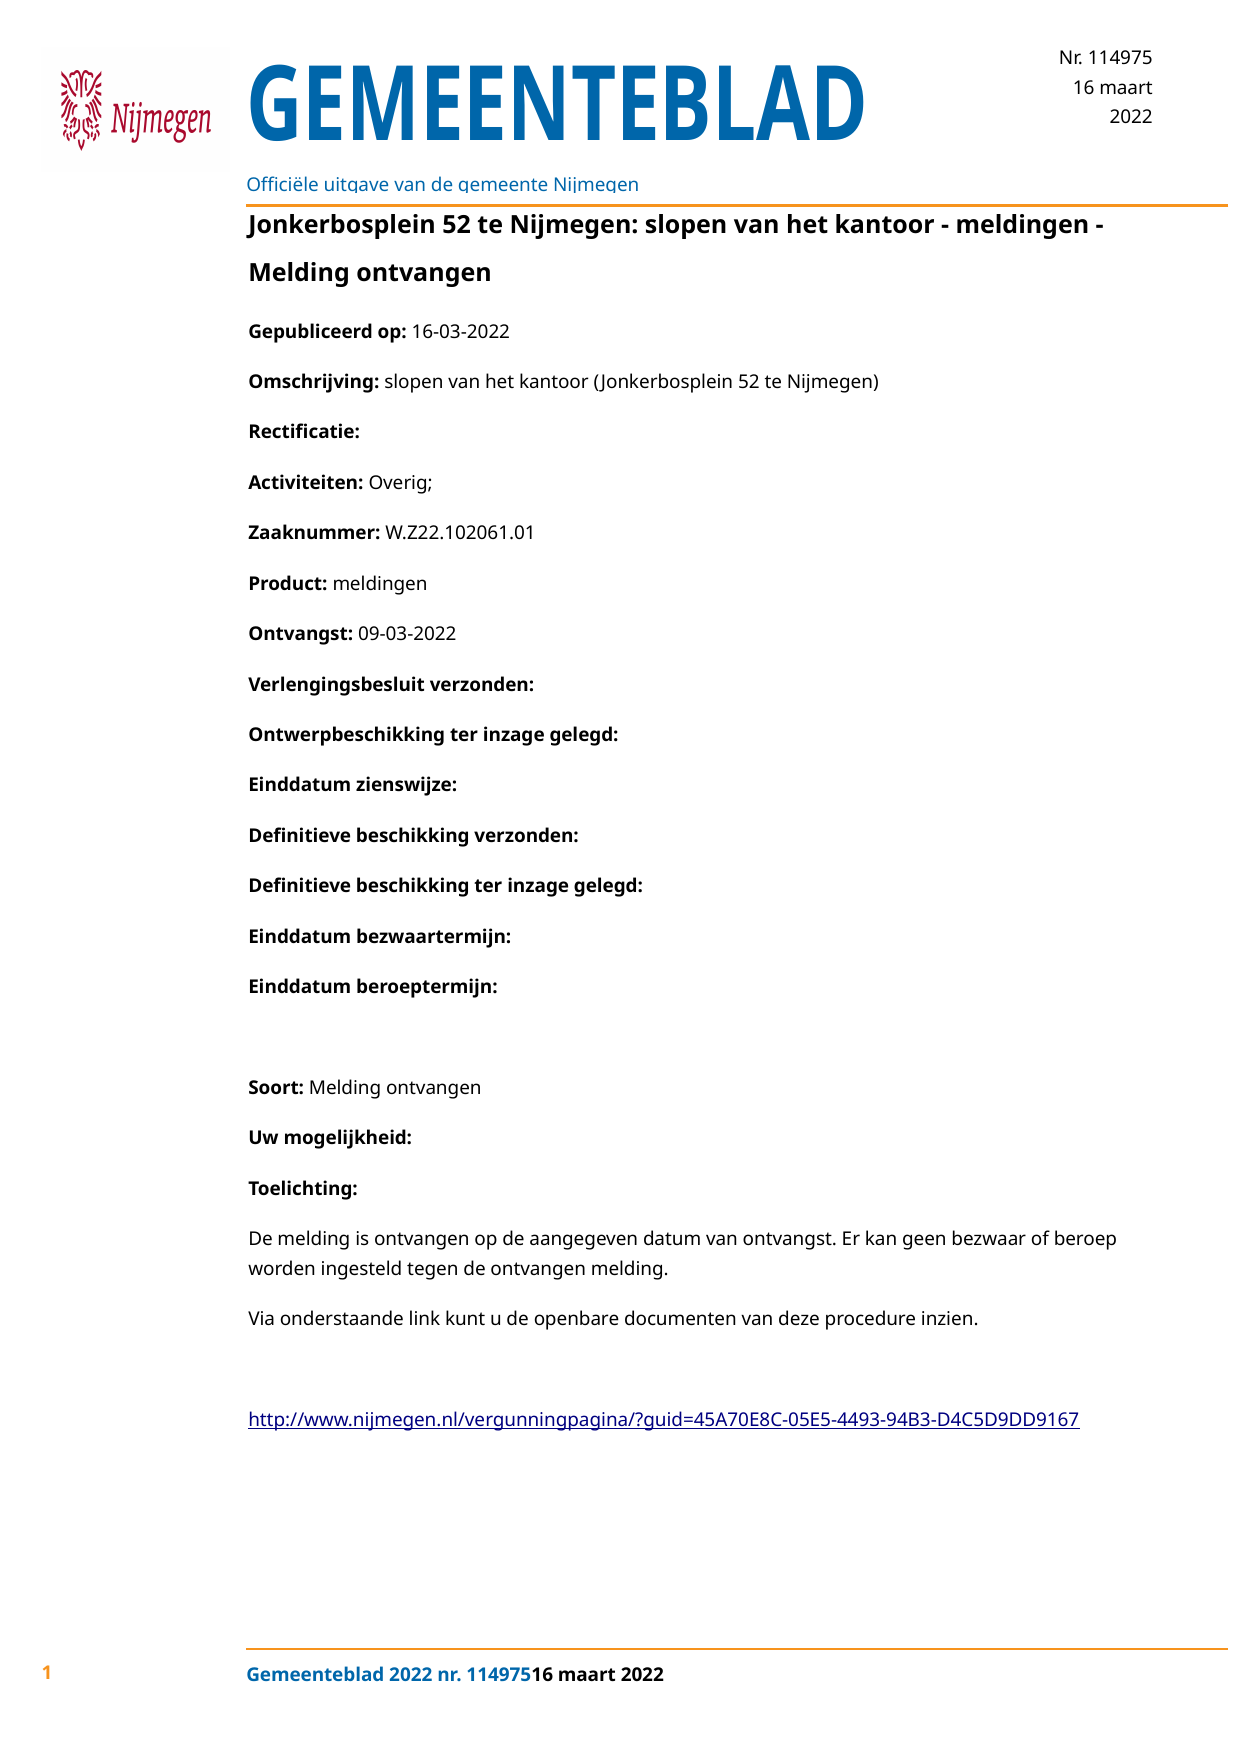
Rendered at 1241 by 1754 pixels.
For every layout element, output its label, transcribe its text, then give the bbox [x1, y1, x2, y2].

text Omschrijving: slopen van het kantoor (Jonkerbosplein 52 te Nijmegen) [248, 368, 1152, 394]
picture [41, 47, 231, 172]
text Soort: Melding ontvangen [248, 1074, 1152, 1100]
text Rectificatie: [248, 419, 1152, 444]
text Via onderstaande link kunt u de openbare documenten van deze procedure inzien. [248, 1305, 1152, 1331]
text Definitieve beschikking ter inzage gelegd: [248, 872, 1152, 898]
text Activiteiten: Overig; [248, 469, 1152, 495]
text Definitieve beschikking verzonden: [248, 822, 1152, 848]
text Toelichting: [248, 1175, 1152, 1201]
text Ontvangst: 09-03-2022 [248, 620, 1152, 646]
text Verlengingsbesluit verzonden: [248, 671, 1152, 697]
text http://www.nijmegen.nl/vergunningpagina/?guid=45A70E8C-05E5-4493-94B3-D4C5D9DD9167 [248, 1406, 1152, 1432]
text Einddatum beroeptermijn: [248, 973, 1152, 999]
text De melding is ontvangen op de aangegeven datum van ontvangst. Er kan geen bezwaar of beroep worden ingesteld tegen de ontvangen melding. [248, 1225, 1152, 1281]
text Ontwerpbeschikking ter inzage gelegd: [248, 721, 1152, 747]
text Jonkerbosplein 52 te Nijmegen: slopen van het kantoor - meldingen - Melding ontvangen [248, 207, 1152, 288]
text Product: meldingen [248, 570, 1152, 596]
text Einddatum bezwaartermijn: [248, 923, 1152, 949]
text Gepubliceerd op: 16-03-2022 [248, 318, 1152, 344]
text Zaaknummer: W.Z22.102061.01 [248, 519, 1152, 545]
text Uw mogelijkheid: [248, 1124, 1152, 1150]
text Einddatum zienswijze: [248, 772, 1152, 797]
